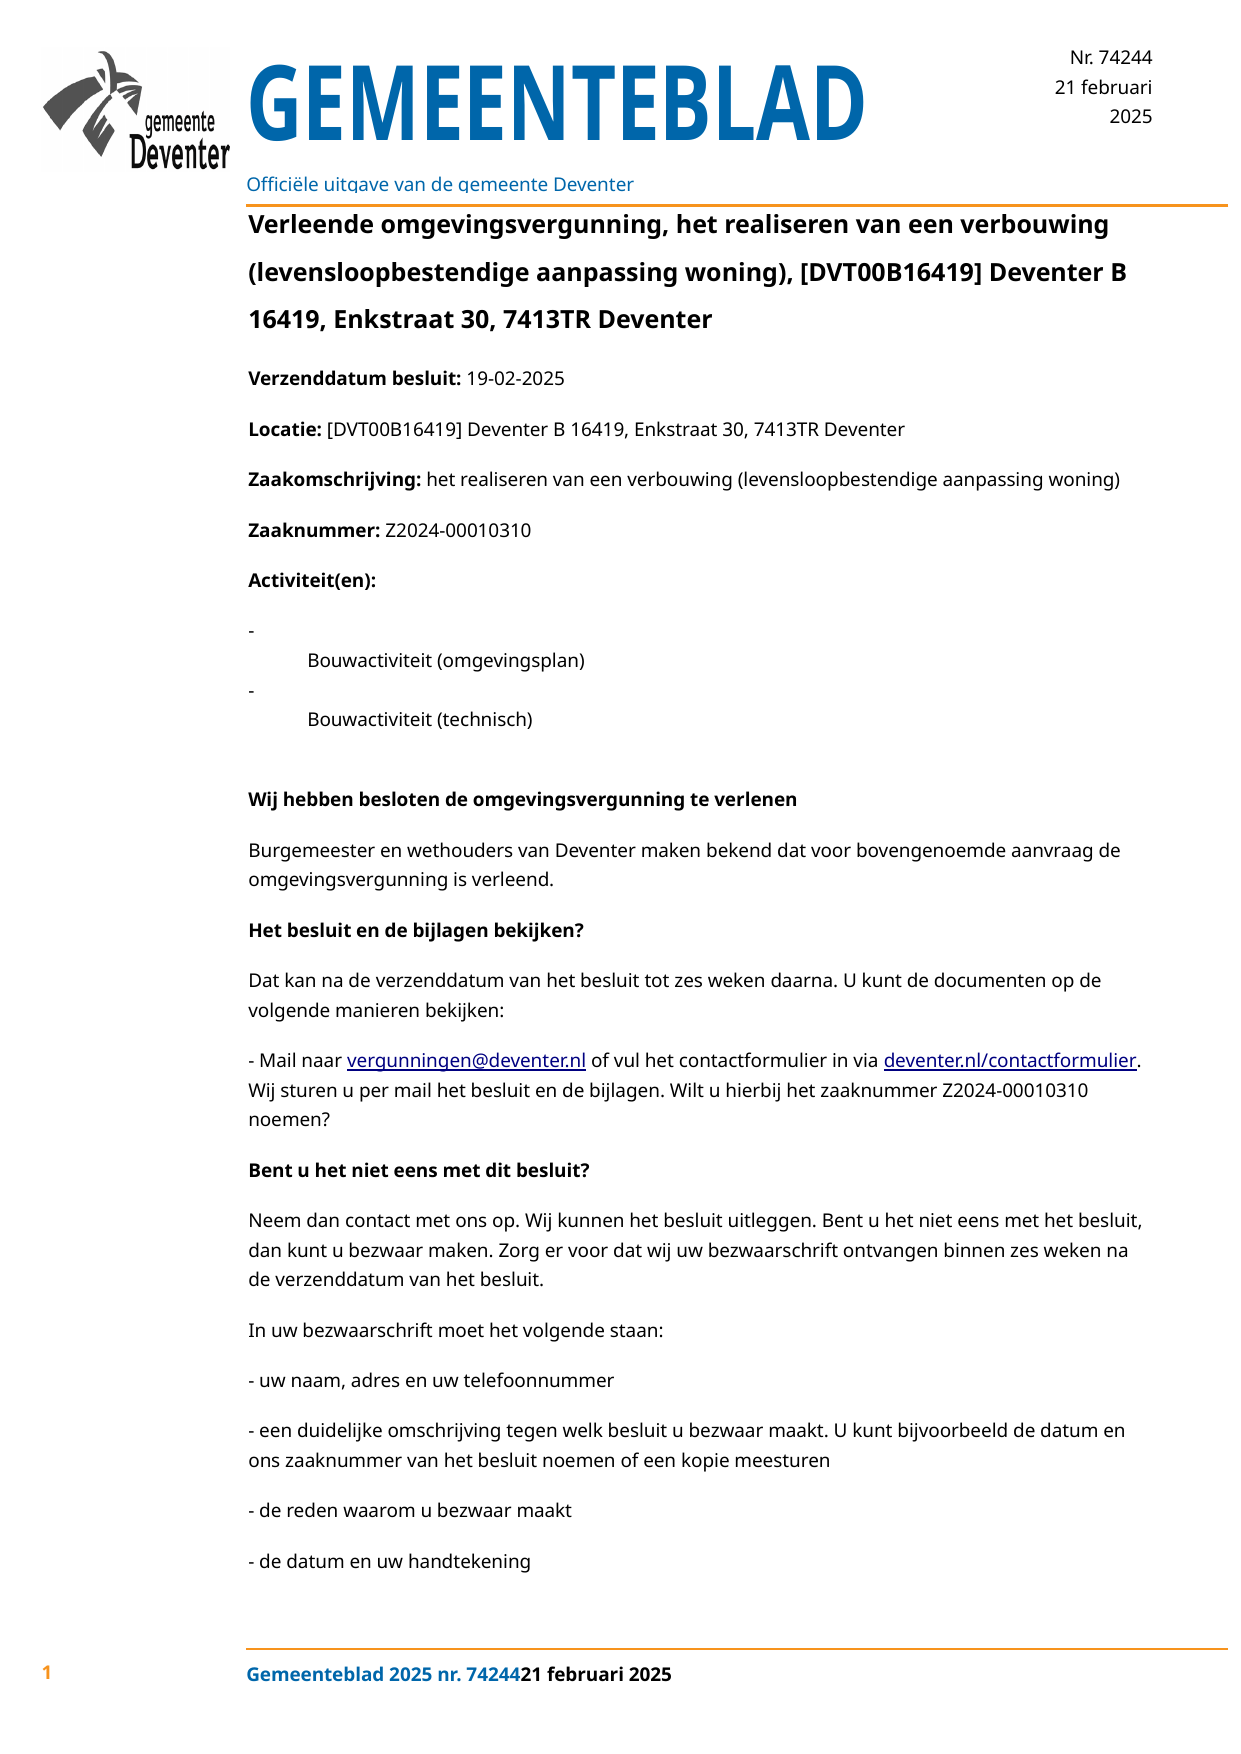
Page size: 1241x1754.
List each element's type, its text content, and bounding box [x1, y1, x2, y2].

text Bent u het niet eens met dit besluit? [248, 1157, 1152, 1182]
text Neem dan contact met ons op. Wij kunnen het besluit uitleggen. Bent u het niet eens met het besluit, dan kunt u bezwaar maken. Zorg er voor dat wij uw bezwaarschrift ontvangen binnen zes weken na de verzenddatum van het besluit. [248, 1207, 1152, 1292]
text - een duidelijke omschrijving tegen welk besluit u bezwaar maakt. U kunt bijvoorbeeld de datum en ons zaaknummer van het besluit noemen of een kopie meesturen [248, 1418, 1152, 1473]
list Bouwactiviteit (omgevingsplan) [248, 647, 1152, 673]
text - uw naam, adres en uw telefoonnummer [248, 1367, 1152, 1393]
text Wij hebben besloten de omgevingsvergunning te verlenen [248, 786, 1152, 812]
text In uw bezwaarschrift moet het volgende staan: [248, 1317, 1152, 1342]
text - de datum en uw handtekening [248, 1548, 1152, 1574]
text Het besluit en de bijlagen bekijken? [248, 917, 1152, 942]
text Verzenddatum besluit: 19-02-2025 [248, 366, 1152, 391]
text - Mail naar vergunningen@deventer.nl of vul het contactformulier in via deventer.nl/contactformulier. Wij sturen u per mail het besluit en de bijlagen. Wilt u hierbij het zaaknummer Z2024-00010310 noemen? [248, 1047, 1152, 1132]
picture [41, 47, 231, 172]
text Burgemeester en wethouders van Deventer maken bekend dat voor bovengenoemde aanvraag de omgevingsvergunning is verleend. [248, 837, 1152, 892]
text Zaakomschrijving: het realiseren van een verbouwing (levensloopbestendige aanpassing woning) [248, 466, 1152, 492]
text Dat kan na de verzenddatum van het besluit tot zes weken daarna. U kunt de documenten op de volgende manieren bekijken: [248, 967, 1152, 1022]
text Activiteit(en): [248, 567, 1152, 593]
list Bouwactiviteit (technisch) [248, 706, 1152, 732]
text - de reden waarom u bezwaar maakt [248, 1498, 1152, 1523]
text Verleende omgevingsvergunning, het realiseren van een verbouwing (levensloopbestendige aanpassing woning), [DVT00B16419] Deventer B 16419, Enkstraat 30, 7413TR Deventer [248, 207, 1152, 336]
text Zaaknummer: Z2024-00010310 [248, 517, 1152, 542]
text Locatie: [DVT00B16419] Deventer B 16419, Enkstraat 30, 7413TR Deventer [248, 416, 1152, 442]
